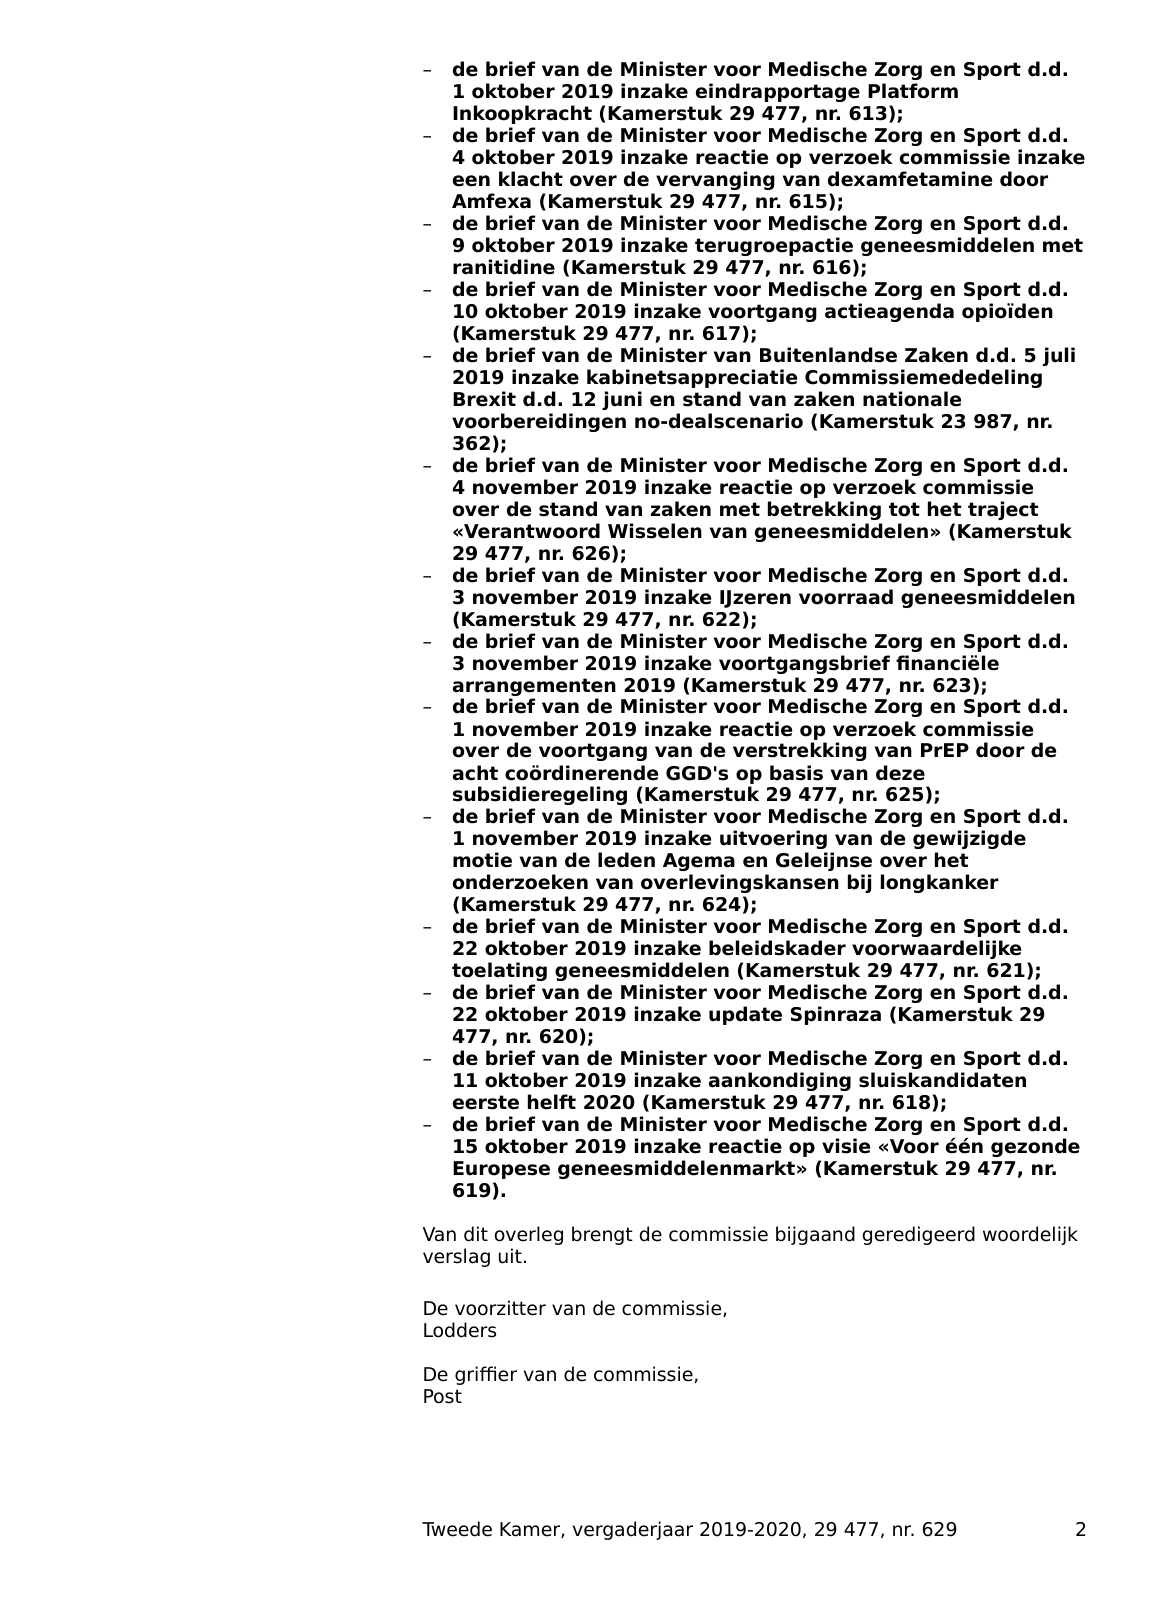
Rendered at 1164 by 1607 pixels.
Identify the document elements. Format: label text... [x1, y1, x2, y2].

text – de brief van de Minister voor Medische Zorg en Sport d.d. 9 oktober 2019 inzake terugroepactie geneesmiddelen met ranitidine (Kamerstuk 29 477, nr. 616); [422, 213, 1087, 279]
text – de brief van de Minister voor Medische Zorg en Sport d.d. 22 oktober 2019 inzake beleidskader voorwaardelijke toelating geneesmiddelen (Kamerstuk 29 477, nr. 621); [422, 916, 1087, 982]
text – de brief van de Minister voor Medische Zorg en Sport d.d. 4 november 2019 inzake reactie op verzoek commissie over de stand van zaken met betrekking tot het traject «Verantwoord Wisselen van geneesmiddelen» (Kamerstuk 29 477, nr. 626); [422, 455, 1087, 564]
text – de brief van de Minister voor Medische Zorg en Sport d.d. 1 november 2019 inzake reactie op verzoek commissie over de voortgang van de verstrekking van PrEP door de acht coördinerende GGD's op basis van deze subsidieregeling (Kamerstuk 29 477, nr. 625); [422, 696, 1087, 806]
text De griffier van de commissie, Post [422, 1364, 1087, 1408]
text – de brief van de Minister voor Medische Zorg en Sport d.d. 10 oktober 2019 inzake voortgang actieagenda opioïden (Kamerstuk 29 477, nr. 617); [422, 279, 1087, 345]
text – de brief van de Minister van Buitenlandse Zaken d.d. 5 juli 2019 inzake kabinetsappreciatie Commissiemededeling Brexit d.d. 12 juni en stand van zaken nationale voorbereidingen no-dealscenario (Kamerstuk 23 987, nr. 362); [422, 345, 1087, 455]
text – de brief van de Minister voor Medische Zorg en Sport d.d. 22 oktober 2019 inzake update Spinraza (Kamerstuk 29 477, nr. 620); [422, 982, 1087, 1048]
text – de brief van de Minister voor Medische Zorg en Sport d.d. 1 oktober 2019 inzake eindrapportage Platform Inkoopkracht (Kamerstuk 29 477, nr. 613); [422, 59, 1087, 125]
text – de brief van de Minister voor Medische Zorg en Sport d.d. 15 oktober 2019 inzake reactie op visie «Voor één gezonde Europese geneesmiddelenmarkt» (Kamerstuk 29 477, nr. 619). [422, 1114, 1087, 1202]
text Van dit overleg brengt de commissie bijgaand geredigeerd woordelijk verslag uit. [422, 1224, 1087, 1268]
text De voorzitter van de commissie, Lodders [422, 1298, 1087, 1342]
text – de brief van de Minister voor Medische Zorg en Sport d.d. 3 november 2019 inzake IJzeren voorraad geneesmiddelen (Kamerstuk 29 477, nr. 622); [422, 564, 1087, 631]
text – de brief van de Minister voor Medische Zorg en Sport d.d. 11 oktober 2019 inzake aankondiging sluiskandidaten eerste helft 2020 (Kamerstuk 29 477, nr. 618); [422, 1048, 1087, 1114]
text – de brief van de Minister voor Medische Zorg en Sport d.d. 1 november 2019 inzake uitvoering van de gewijzigde motie van de leden Agema en Geleijnse over het onderzoeken van overlevingskansen bij longkanker (Kamerstuk 29 477, nr. 624); [422, 806, 1087, 916]
text – de brief van de Minister voor Medische Zorg en Sport d.d. 3 november 2019 inzake voortgangsbrief financiële arrangementen 2019 (Kamerstuk 29 477, nr. 623); [422, 631, 1087, 696]
text – de brief van de Minister voor Medische Zorg en Sport d.d. 4 oktober 2019 inzake reactie op verzoek commissie inzake een klacht over de vervanging van dexamfetamine door Amfexa (Kamerstuk 29 477, nr. 615); [422, 125, 1087, 213]
